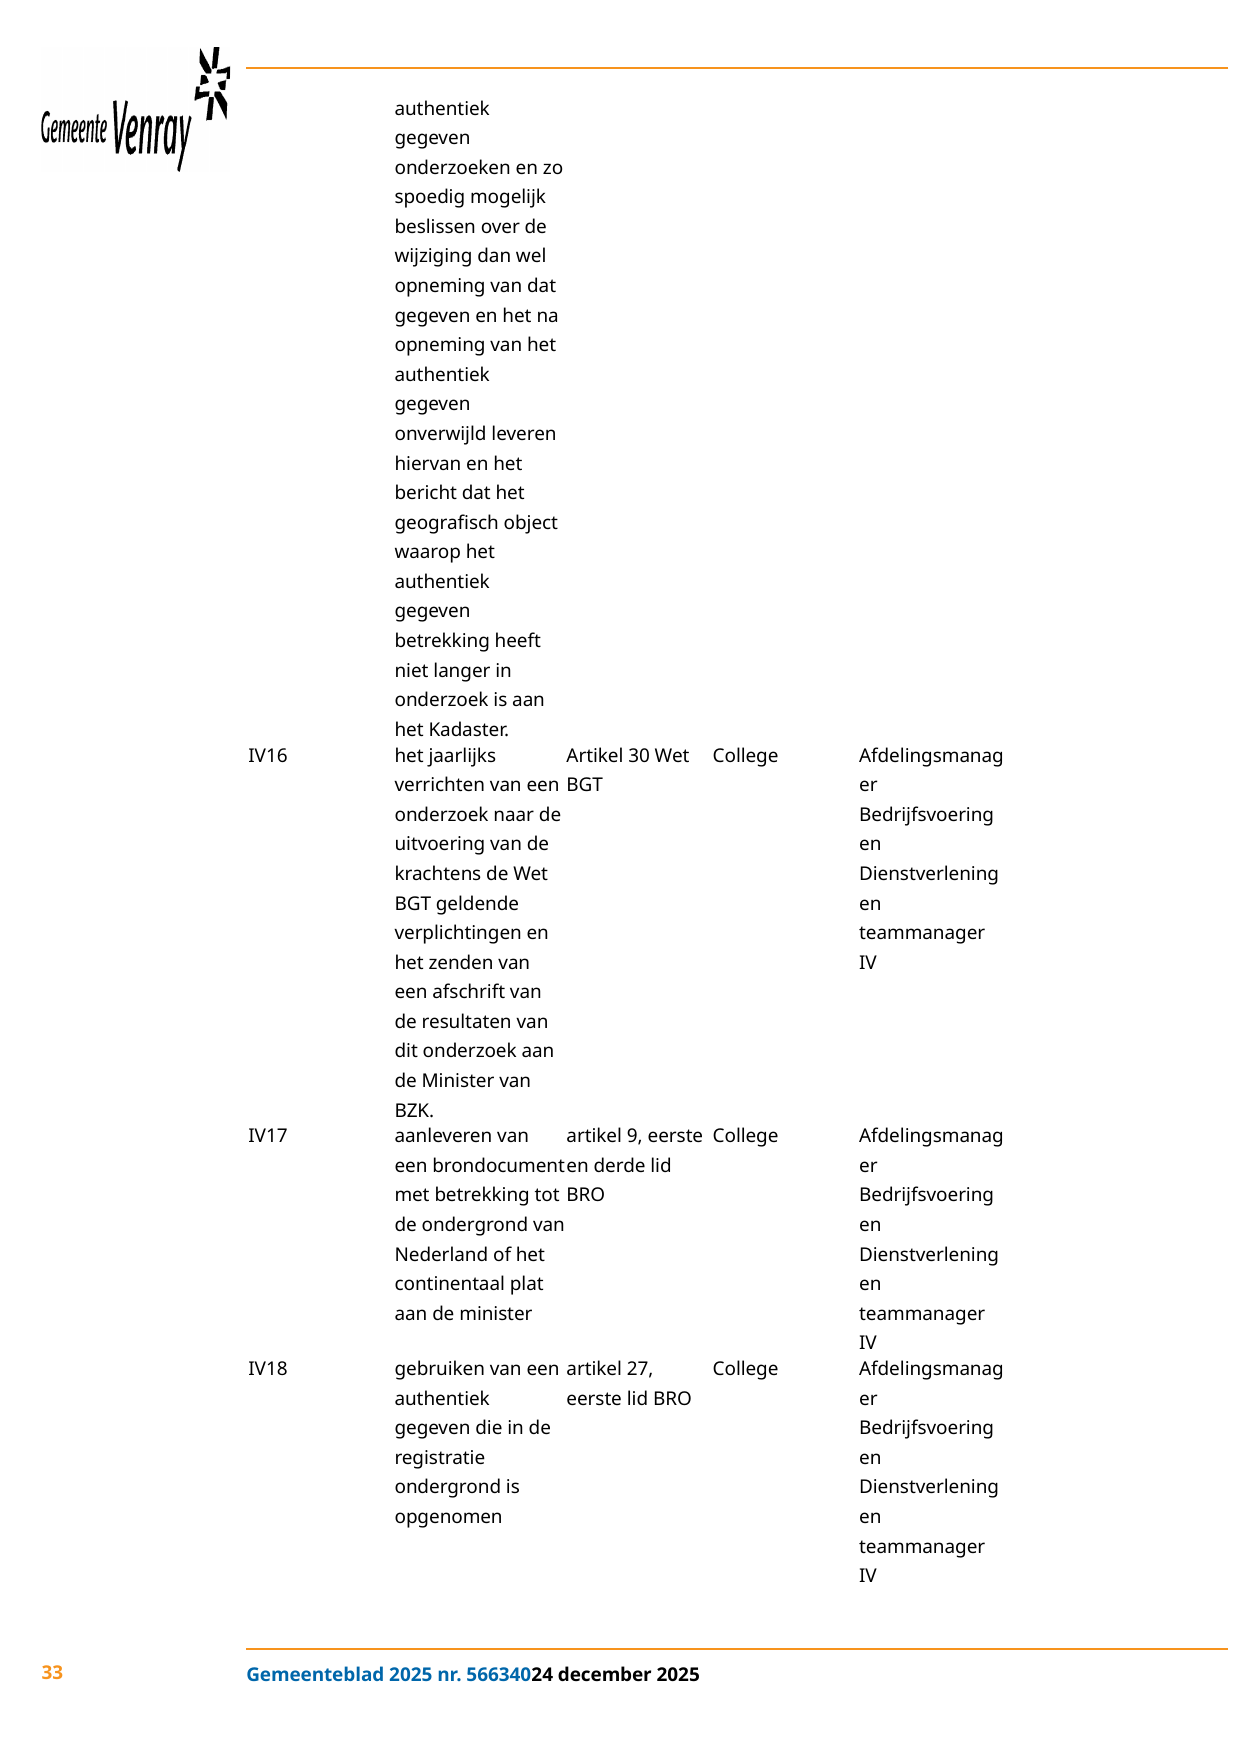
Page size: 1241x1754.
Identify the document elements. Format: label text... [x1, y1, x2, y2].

table_cell IV16 [248, 742, 394, 1122]
table_cell artikel 9, eerste en derde lid BRO [566, 1123, 712, 1355]
table_cell Artikel 30 Wet BGT [566, 742, 712, 1122]
table_cell College [713, 1123, 859, 1355]
table_cell Afdelingsmanager Bedrijfsvoering en Dienstverlening en teammanager IV [859, 1355, 1005, 1588]
table_cell [1005, 1355, 1152, 1588]
table_cell IV17 [248, 1123, 394, 1355]
table_cell [713, 95, 859, 742]
table_cell College [713, 742, 859, 1122]
table_cell aanleveren van een brondocument met betrekking tot de ondergrond van Nederland of het continentaal plat aan de minister [394, 1123, 566, 1355]
table_cell College [713, 1355, 859, 1588]
table_cell gebruiken van een authentiek gegeven die in de registratie ondergrond is opgenomen [394, 1355, 566, 1588]
table_cell artikel 27, eerste lid BRO [566, 1355, 712, 1588]
table_cell het jaarlijks verrichten van een onderzoek naar de uitvoering van de krachtens de Wet BGT geldende verplichtingen en het zenden van een afschrift van de resultaten van dit onderzoek aan de Minister van BZK. [394, 742, 566, 1122]
table_cell authentiek gegeven onderzoeken en zo spoedig mogelijk beslissen over de wijziging dan wel opneming van dat gegeven en het na opneming van het authentiek gegeven onverwijld leveren hiervan en het bericht dat het geografisch object waarop het authentiek gegeven betrekking heeft niet langer in onderzoek is aan het Kadaster. [394, 95, 566, 742]
table_cell IV18 [248, 1355, 394, 1588]
table_cell [1005, 742, 1152, 1122]
table_cell [566, 95, 712, 742]
table_cell [859, 95, 1005, 742]
table_cell Afdelingsmanager Bedrijfsvoering en Dienstverlening en teammanager IV [859, 742, 1005, 1122]
table_cell [1005, 1123, 1152, 1355]
table_cell Afdelingsmanager Bedrijfsvoering en Dienstverlening en teammanager IV [859, 1123, 1005, 1355]
table_cell [248, 95, 394, 742]
picture [41, 47, 231, 172]
table_cell [1005, 95, 1152, 742]
